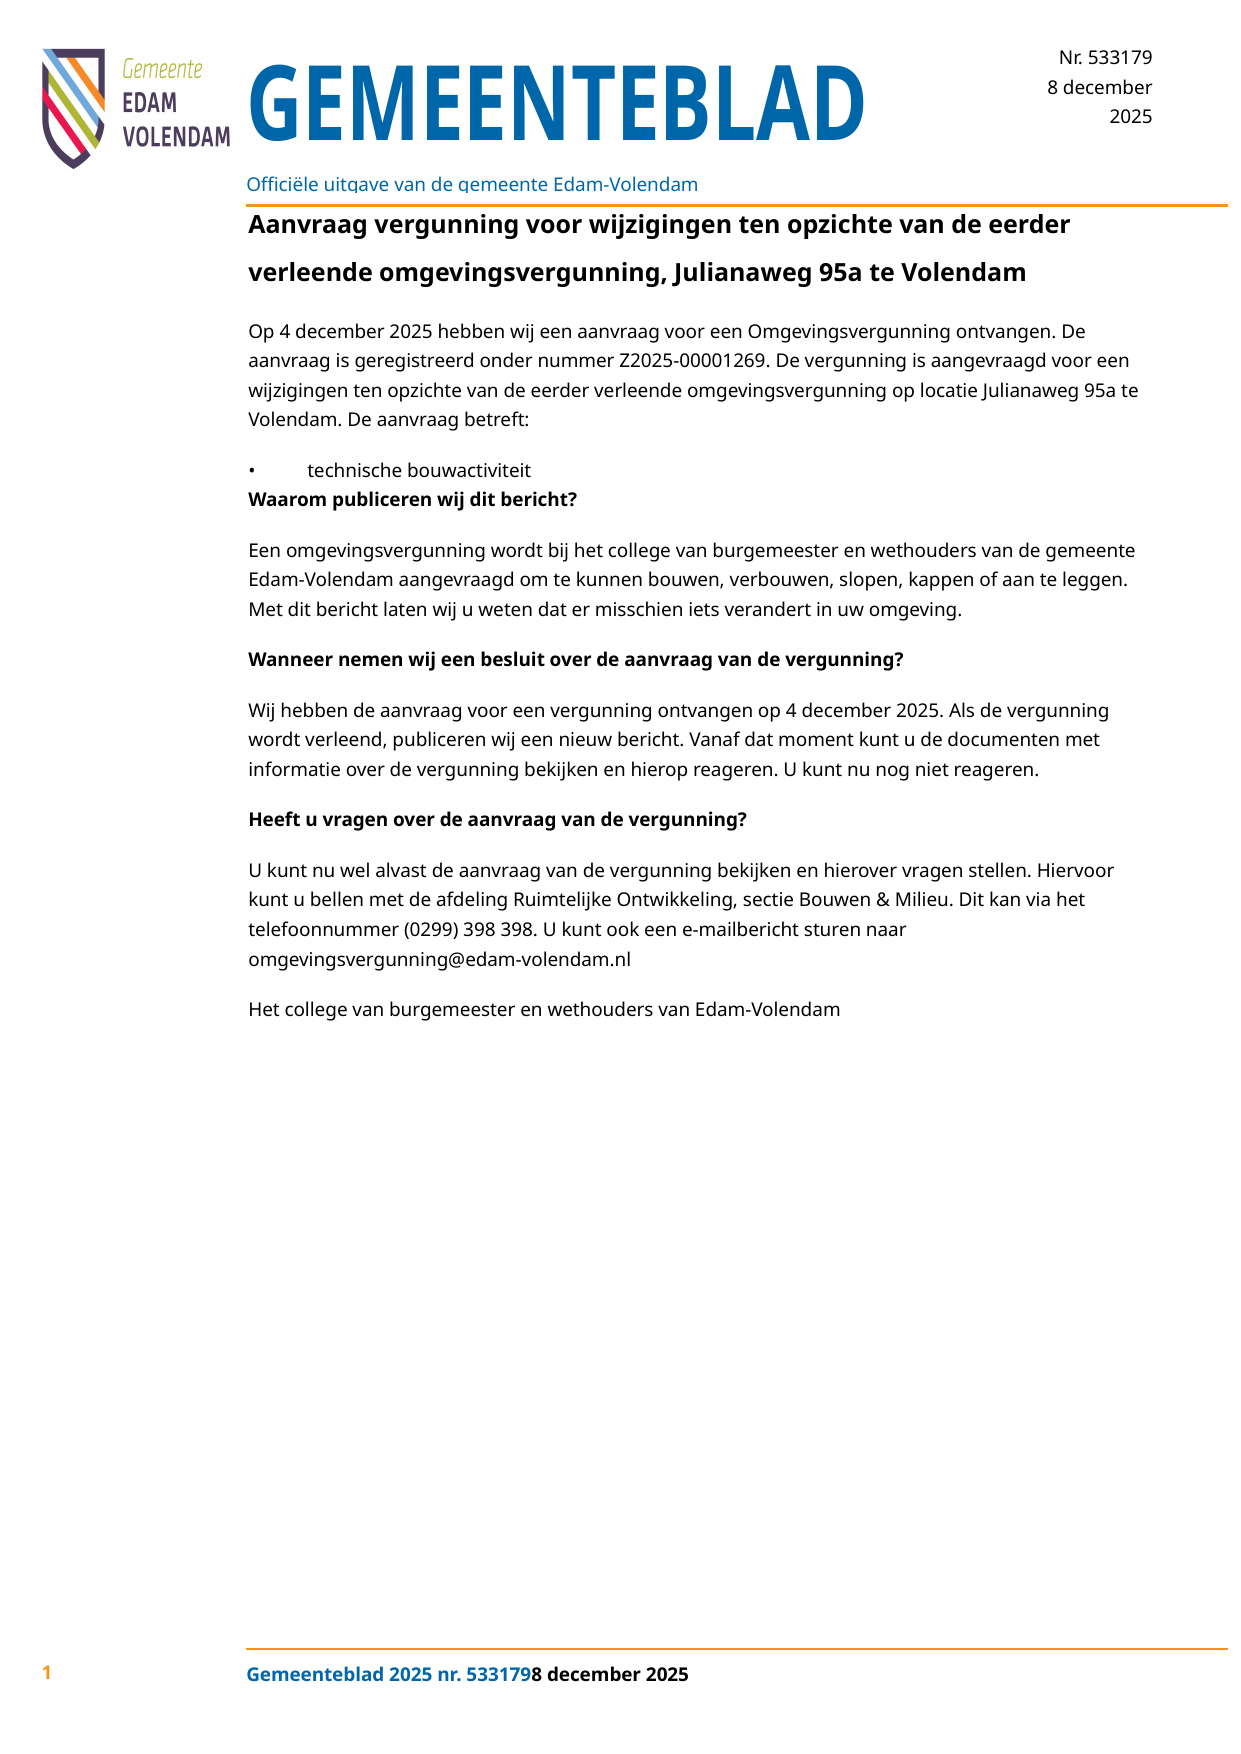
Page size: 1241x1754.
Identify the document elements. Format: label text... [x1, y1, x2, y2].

text Waarom publiceren wij dit bericht? [248, 487, 1152, 512]
text Een omgevingsvergunning wordt bij het college van burgemeester en wethouders van de gemeente Edam-Volendam aangevraagd om te kunnen bouwen, verbouwen, slopen, kappen of aan te leggen. Met dit bericht laten wij u weten dat er misschien iets verandert in uw omgeving. [248, 537, 1152, 622]
text Op 4 december 2025 hebben wij een aanvraag voor een Omgevingsvergunning ontvangen. De aanvraag is geregistreerd onder nummer Z2025-00001269. De vergunning is aangevraagd voor een wijzigingen ten opzichte van de eerder verleende omgevingsvergunning op locatie Julianaweg 95a te Volendam. De aanvraag betreft: [248, 318, 1152, 432]
text Wij hebben de aanvraag voor een vergunning ontvangen op 4 december 2025. Als de vergunning wordt verleend, publiceren wij een nieuw bericht. Vanaf dat moment kunt u de documenten met informatie over de vergunning bekijken en hierop reageren. U kunt nu nog niet reageren. [248, 697, 1152, 782]
text Heeft u vragen over de aanvraag van de vergunning? [248, 807, 1152, 832]
text Wanneer nemen wij een besluit over de aanvraag van de vergunning? [248, 647, 1152, 672]
text U kunt nu wel alvast de aanvraag van de vergunning bekijken en hierover vragen stellen. Hiervoor kunt u bellen met de afdeling Ruimtelijke Ontwikkeling, sectie Bouwen & Milieu. Dit kan via het telefoonnummer (0299) 398 398. U kunt ook een e-mailbericht sturen naar omgevingsvergunning@edam-volendam.nl [248, 857, 1152, 972]
list technische bouwactiviteit [248, 457, 1152, 483]
picture [41, 47, 231, 172]
text Het college van burgemeester en wethouders van Edam-Volendam [248, 996, 1152, 1022]
text Aanvraag vergunning voor wijzigingen ten opzichte van de eerder verleende omgevingsvergunning, Julianaweg 95a te Volendam [248, 207, 1152, 288]
